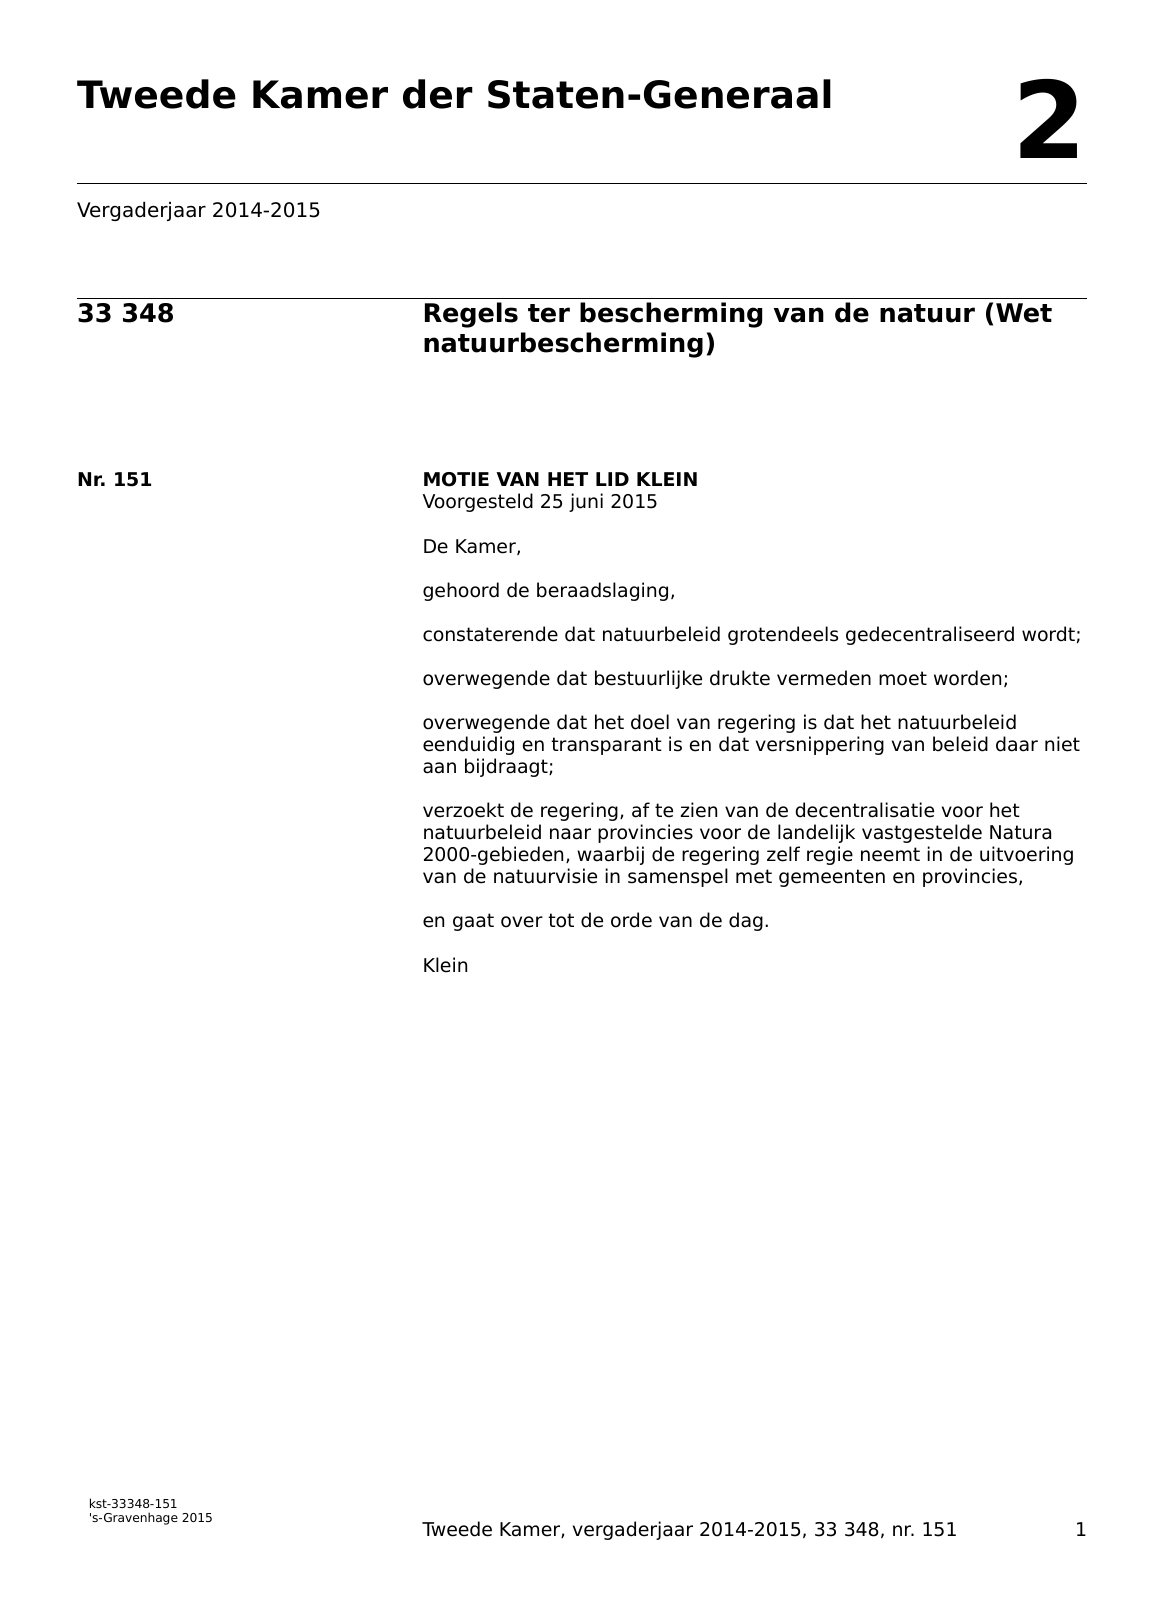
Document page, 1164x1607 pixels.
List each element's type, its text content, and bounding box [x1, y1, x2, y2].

text 's-Gravenhage 2015 [88, 1511, 323, 1525]
text kst-33348-151 [88, 1497, 323, 1511]
text Voorgesteld 25 juni 2015 [422, 491, 1087, 513]
subtitle 33 348 Regels ter bescherming van de natuur (Wet natuurbescherming) [77, 299, 1087, 358]
table_header Tweede Kamer der Staten-Generaal [77, 59, 886, 183]
text constaterende dat natuurbeleid grotendeels gedecentraliseerd wordt; [422, 624, 1087, 646]
text Klein [422, 954, 1087, 977]
text verzoekt de regering, af te zien van de decentralisatie voor het natuurbeleid naar provincies voor de landelijk vastgestelde Natura 2000-gebieden, waarbij de regering zelf regie neemt in de uitvoering van de natuurvisie in samenspel met gemeenten en provincies, [422, 800, 1087, 888]
table_header 2 [886, 59, 1087, 183]
text overwegende dat het doel van regering is dat het natuurbeleid eenduidig en transparant is en dat versnippering van beleid daar niet aan bijdraagt; [422, 712, 1087, 778]
table_cell Vergaderjaar 2014-2015 [77, 184, 1087, 298]
text gehoord de beraadslaging, [422, 580, 1087, 602]
subtitle Nr. 151 MOTIE VAN HET LID KLEIN [77, 469, 1087, 491]
text en gaat over tot de orde van de dag. [422, 910, 1087, 932]
text De Kamer, [422, 536, 1087, 557]
text overwegende dat bestuurlijke drukte vermeden moet worden; [422, 668, 1087, 690]
